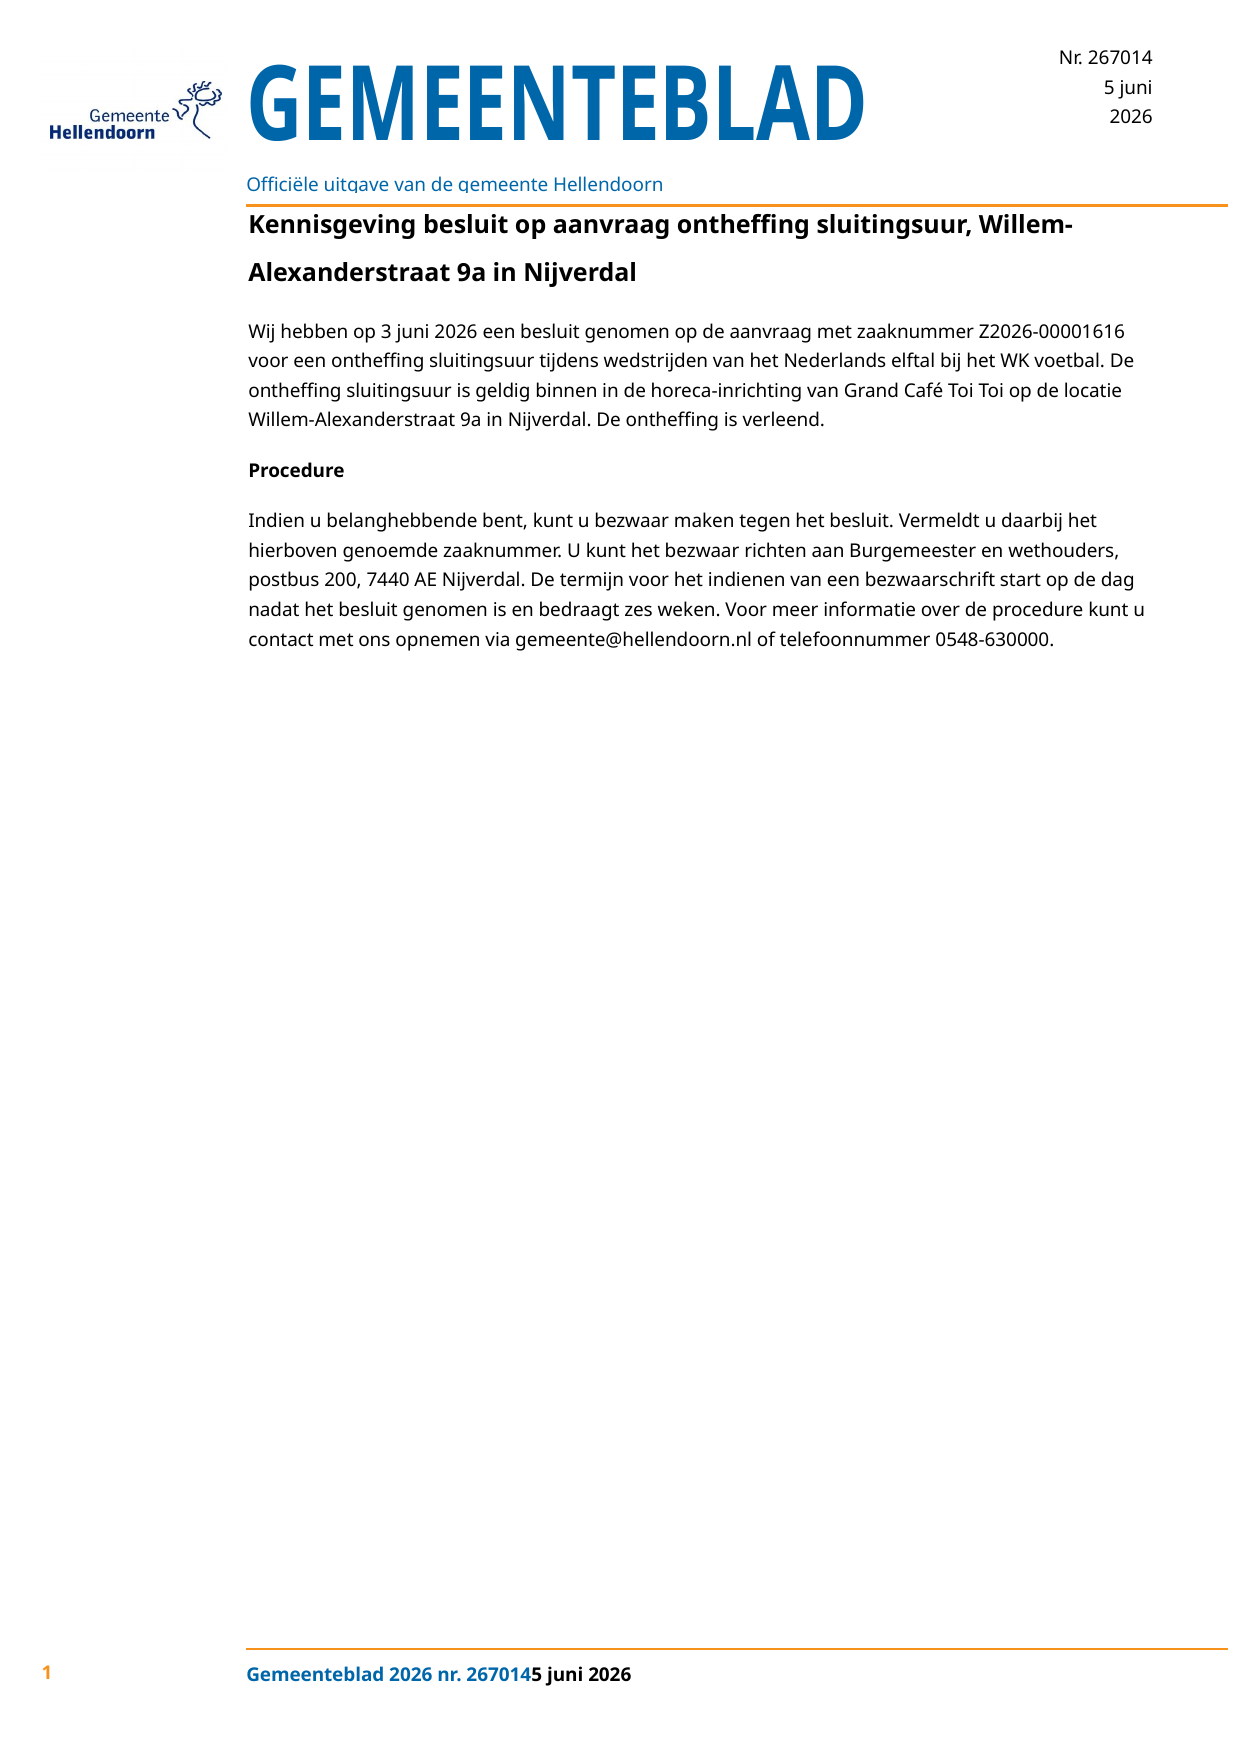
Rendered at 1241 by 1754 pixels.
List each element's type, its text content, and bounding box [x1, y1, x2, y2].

picture [41, 47, 231, 172]
text Kennisgeving besluit op aanvraag ontheffing sluitingsuur, Willem-Alexanderstraat 9a in Nijverdal [248, 207, 1152, 288]
text Indien u belanghebbende bent, kunt u bezwaar maken tegen het besluit. Vermeldt u daarbij het hierboven genoemde zaaknummer. U kunt het bezwaar richten aan Burgemeester en wethouders, postbus 200, 7440 AE Nijverdal. De termijn voor het indienen van een bezwaarschrift start op de dag nadat het besluit genomen is en bedraagt zes weken. Voor meer informatie over de procedure kunt u contact met ons opnemen via gemeente@hellendoorn.nl of telefoonnummer 0548-630000. [248, 507, 1152, 652]
text Procedure [248, 457, 1152, 483]
text Wij hebben op 3 juni 2026 een besluit genomen op de aanvraag met zaaknummer Z2026-00001616 voor een ontheffing sluitingsuur tijdens wedstrijden van het Nederlands elftal bij het WK voetbal. De ontheffing sluitingsuur is geldig binnen in de horeca-inrichting van Grand Café Toi Toi op de locatie Willem-Alexanderstraat 9a in Nijverdal. De ontheffing is verleend. [248, 318, 1152, 432]
